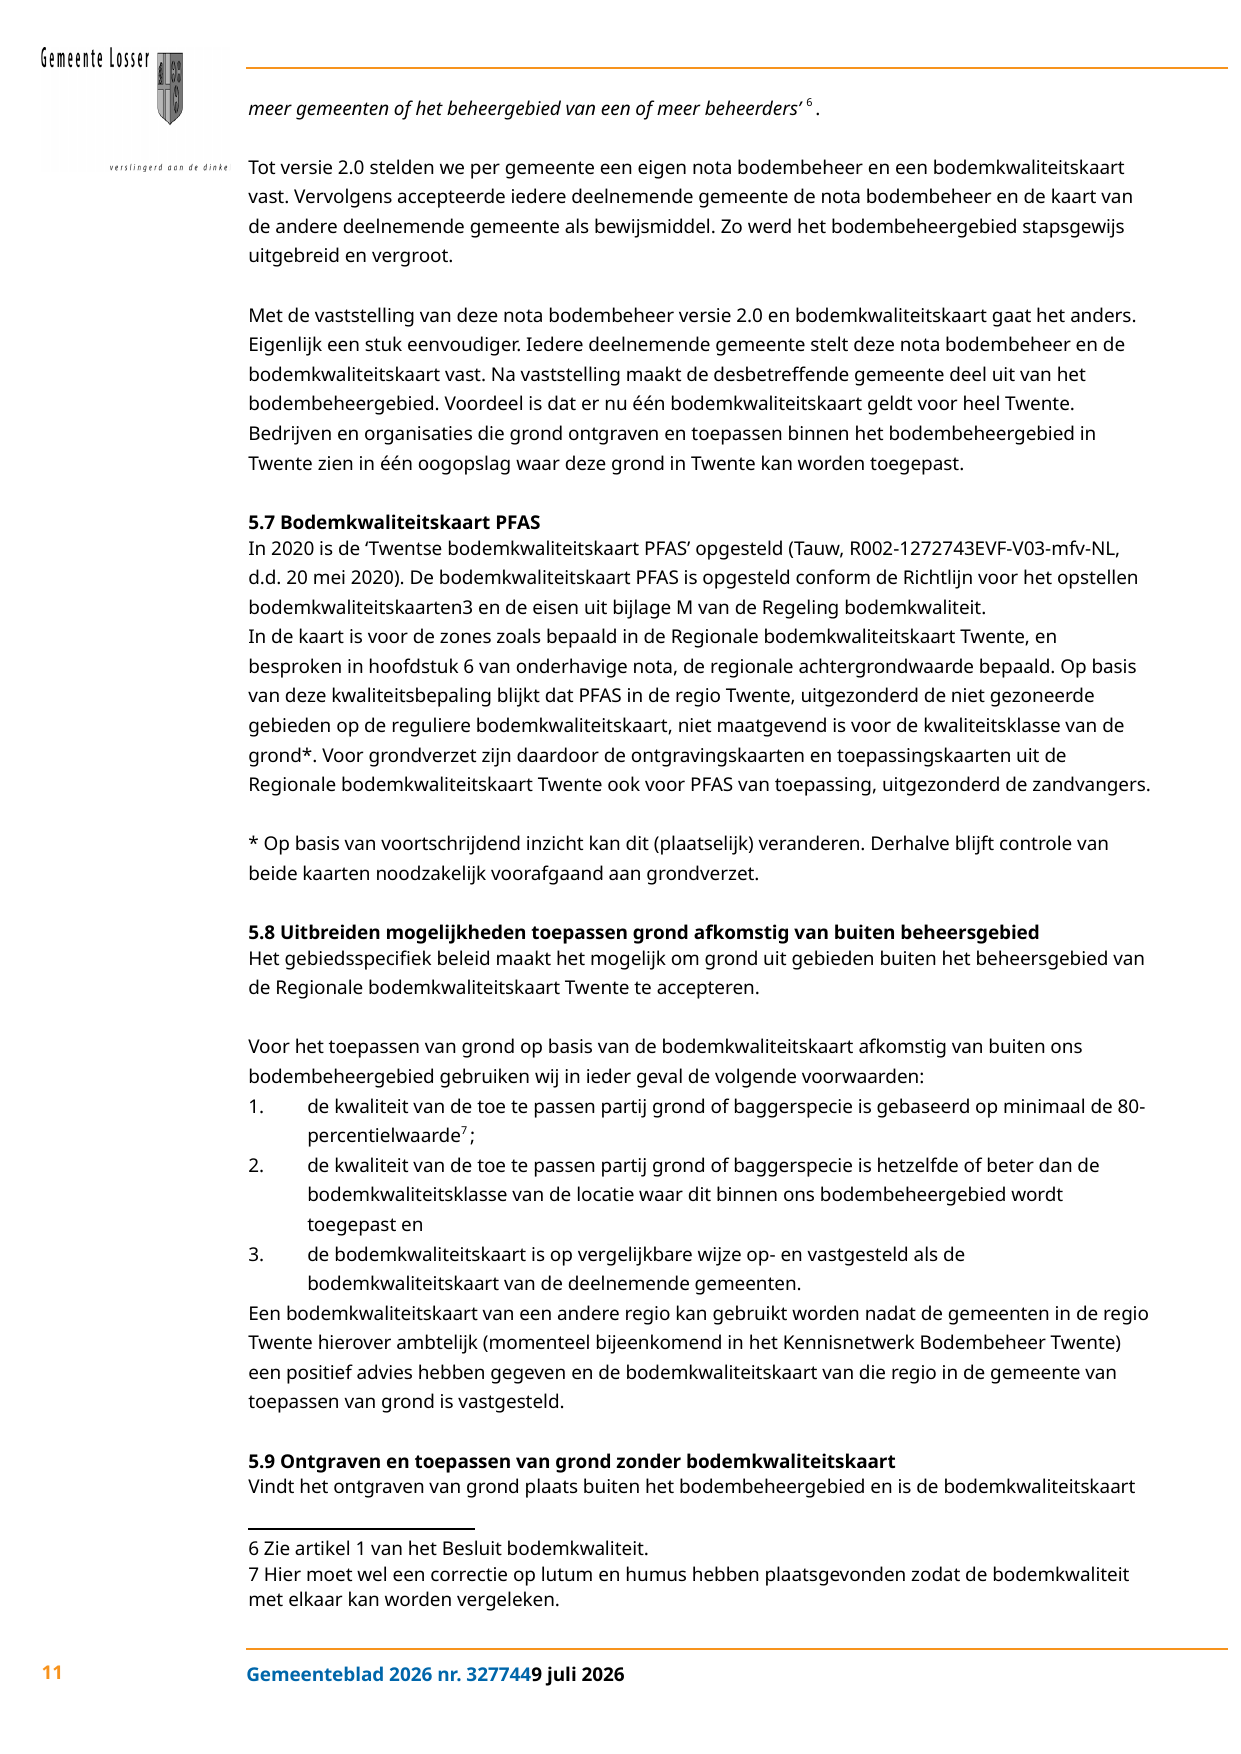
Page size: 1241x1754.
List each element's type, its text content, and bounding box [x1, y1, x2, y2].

list de kwaliteit van de toe te passen partij grond of baggerspecie is hetzelfde of beter dan de bodemkwaliteitsklasse van de locatie waar dit binnen ons bodembeheergebied wordt toegepast en [248, 1152, 1152, 1237]
list de bodemkwaliteitskaart is op vergelijkbare wijze op- en vastgesteld als de bodemkwaliteitskaart van de deelnemende gemeenten. [248, 1241, 1152, 1296]
text In de kaart is voor de zones zoals bepaald in de Regionale bodemkwaliteitskaart Twente, en besproken in hoofdstuk 6 van onderhavige nota, de regionale achtergrondwaarde bepaald. Op basis van deze kwaliteitsbepaling blijkt dat PFAS in de regio Twente, uitgezonderd de niet gezoneerde gebieden op de reguliere bodemkwaliteitskaart, niet maatgevend is voor de kwaliteitsklasse van de grond*. Voor grondverzet zijn daardoor de ontgravingskaarten en toepassingskaarten uit de Regionale bodemkwaliteitskaart Twente ook voor PFAS van toepassing, uitgezonderd de zandvangers. [248, 623, 1152, 797]
text * Op basis van voortschrijdend inzicht kan dit (plaatselijk) veranderen. Derhalve blijft controle van beide kaarten noodzakelijk voorafgaand aan grondverzet. [248, 831, 1152, 886]
text In 2020 is de ‘Twentse bodemkwaliteitskaart PFAS’ opgesteld (Tauw, R002-1272743EVF-V03-mfv-NL, d.d. 20 mei 2020). De bodemkwaliteitskaart PFAS is opgesteld conform de Richtlijn voor het opstellen bodemkwaliteitskaarten3 en de eisen uit bijlage M van de Regeling bodemkwaliteit. [248, 535, 1152, 619]
text Vindt het ontgraven van grond plaats buiten het bodembeheergebied en is de bodemkwaliteitskaart [248, 1474, 1152, 1499]
text Zie artikel 1 van het Besluit bodemkwaliteit. [248, 1535, 1152, 1561]
picture [41, 47, 231, 172]
text 5.8 Uitbreiden mogelijkheden toepassen grond afkomstig van buiten beheersgebied [248, 919, 1152, 945]
list de kwaliteit van de toe te passen partij grond of baggerspecie is gebaseerd op minimaal de 80-percentielwaarde; [248, 1093, 1152, 1148]
list Hier moet wel een correctie op lutum en humus hebben plaatsgevonden zodat de bodemkwaliteit met elkaar kan worden vergeleken. [248, 1561, 1152, 1612]
text 5.9 Ontgraven en toepassen van grond zonder bodemkwaliteitskaart [248, 1448, 1152, 1474]
text 5.7 Bodemkwaliteitskaart PFAS [248, 509, 1152, 535]
text Met de vaststelling van deze nota bodembeheer versie 2.0 en bodemkwaliteitskaart gaat het anders. Eigenlijk een stuk eenvoudiger. Iedere deelnemende gemeente stelt deze nota bodembeheer en de bodemkwaliteitskaart vast. Na vaststelling maakt de desbetreffende gemeente deel uit van het bodembeheergebied. Voordeel is dat er nu één bodemkwaliteitskaart geldt voor heel Twente. Bedrijven en organisaties die grond ontgraven en toepassen binnen het bodembeheergebied in Twente zien in één oogopslag waar deze grond in Twente kan worden toegepast. [248, 302, 1152, 476]
text Het gebiedsspecifiek beleid maakt het mogelijk om grond uit gebieden buiten het beheersgebied van de Regionale bodemkwaliteitskaart Twente te accepteren. [248, 945, 1152, 1000]
text Een bodemkwaliteitskaart van een andere regio kan gebruikt worden nadat de gemeenten in de regio Twente hierover ambtelijk (momenteel bijeenkomend in het Kennisnetwerk Bodembeheer Twente) een positief advies hebben gegeven en de bodemkwaliteitskaart van die regio in de gemeente van toepassen van grond is vastgesteld. [248, 1300, 1152, 1414]
text meer gemeenten of het beheergebied van een of meer beheerders’ . [248, 95, 1152, 121]
text Voor het toepassen van grond op basis van de bodemkwaliteitskaart afkomstig van buiten ons bodembeheergebied gebruiken wij in ieder geval de volgende voorwaarden: [248, 1034, 1152, 1089]
text Tot versie 2.0 stelden we per gemeente een eigen nota bodembeheer en een bodemkwaliteitskaart vast. Vervolgens accepteerde iedere deelnemende gemeente de nota bodembeheer en de kaart van de andere deelnemende gemeente als bewijsmiddel. Zo werd het bodembeheergebied stapsgewijs uitgebreid en vergroot. [248, 154, 1152, 268]
